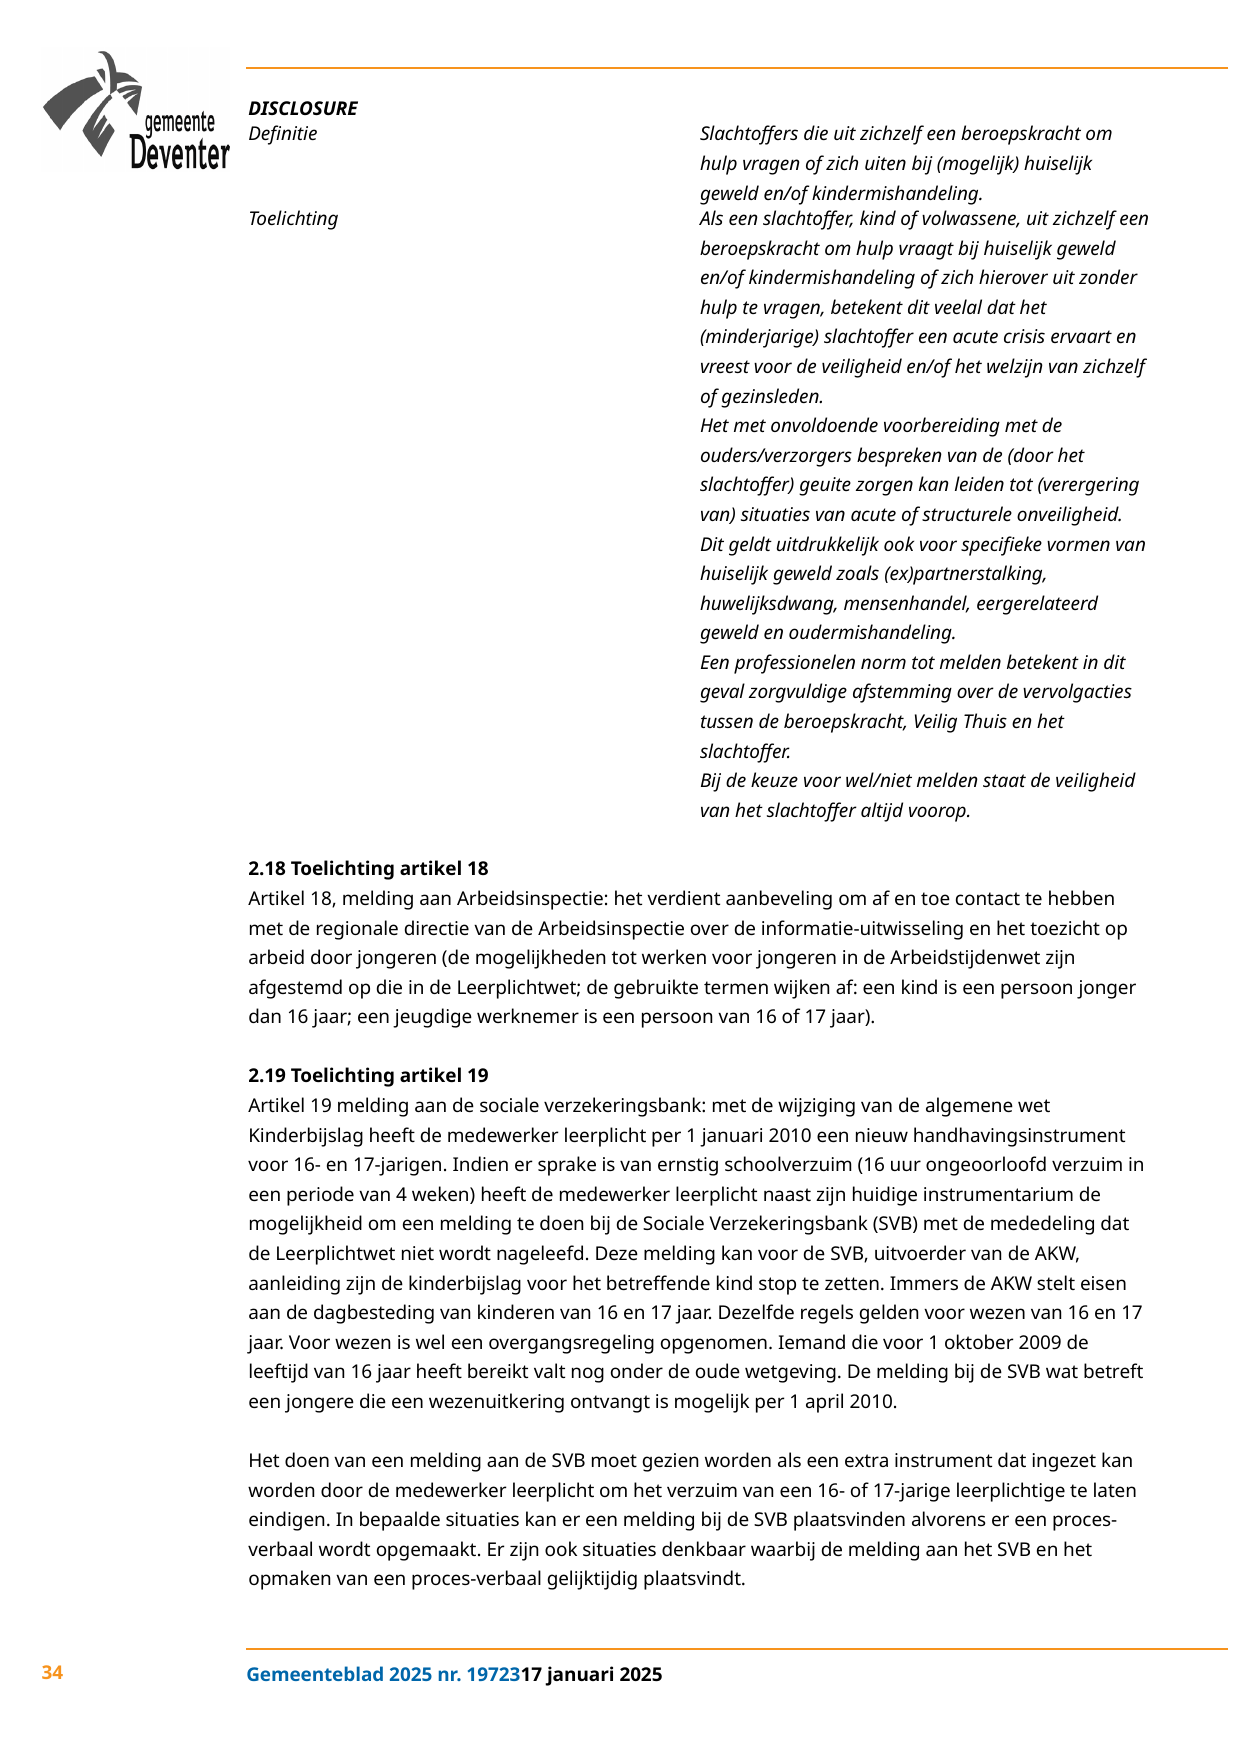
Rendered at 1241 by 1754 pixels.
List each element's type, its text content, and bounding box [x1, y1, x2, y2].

text 2.18 Toelichting artikel 18 [248, 856, 1152, 881]
text 2.19 Toelichting artikel 19 [248, 1063, 1152, 1088]
table_header DISCLOSURE [248, 95, 1152, 121]
table_cell Toelichting [248, 205, 700, 823]
table_cell Als een slachtoffer, kind of volwassene, uit zichzelf een beroepskracht om hulp vraagt bij huiselijk geweld en/of kindermishandeling of zich hierover uit zonder hulp te vragen, betekent dit veelal dat het (minderjarige) slachtoffer een acute crisis ervaart en vreest voor de veiligheid en/of het welzijn van zichzelf of gezinsleden. Het met onvoldoende voorbereiding met de ouders/verzorgers bespreken van de (door het slachtoffer) geuite zorgen kan leiden tot (verergering van) situaties van acute of structurele onveiligheid. Dit geldt uitdrukkelijk ook voor specifieke vormen van huiselijk geweld zoals (ex)partnerstalking, huwelijksdwang, mensenhandel, eergerelateerd geweld en oudermishandeling. Een professionelen norm tot melden betekent in dit geval zorgvuldige afstemming over de vervolgacties tussen de beroepskracht, Veilig Thuis en het slachtoffer. Bij de keuze voor wel/niet melden staat de veiligheid van het slachtoffer altijd voorop. [700, 205, 1152, 823]
text Artikel 18, melding aan Arbeidsinspectie: het verdient aanbeveling om af en toe contact te hebben met de regionale directie van de Arbeidsinspectie over de informatie-uitwisseling en het toezicht op arbeid door jongeren (de mogelijkheden tot werken voor jongeren in de Arbeidstijdenwet zijn afgestemd op die in de Leerplichtwet; de gebruikte termen wijken af: een kind is een persoon jonger dan 16 jaar; een jeugdige werknemer is een persoon van 16 of 17 jaar). [248, 885, 1152, 1029]
table_cell Definitie [248, 121, 700, 205]
table_cell Slachtoffers die uit zichzelf een beroepskracht om hulp vragen of zich uiten bij (mogelijk) huiselijk geweld en/of kindermishandeling. [700, 121, 1152, 205]
text Het doen van een melding aan de SVB moet gezien worden als een extra instrument dat ingezet kan worden door de medewerker leerplicht om het verzuim van een 16- of 17-jarige leerplichtige te laten eindigen. In bepaalde situaties kan er een melding bij de SVB plaatsvinden alvorens er een proces-verbaal wordt opgemaakt. Er zijn ook situaties denkbaar waarbij de melding aan het SVB en het opmaken van een proces-verbaal gelijktijdig plaatsvindt. [248, 1447, 1152, 1591]
text Artikel 19 melding aan de sociale verzekeringsbank: met de wijziging van de algemene wet Kinderbijslag heeft de medewerker leerplicht per 1 januari 2010 een nieuw handhavingsinstrument voor 16- en 17-jarigen. Indien er sprake is van ernstig schoolverzuim (16 uur ongeoorloofd verzuim in een periode van 4 weken) heeft de medewerker leerplicht naast zijn huidige instrumentarium de mogelijkheid om een melding te doen bij de Sociale Verzekeringsbank (SVB) met de mededeling dat de Leerplichtwet niet wordt nageleefd. Deze melding kan voor de SVB, uitvoerder van de AKW, aanleiding zijn de kinderbijslag voor het betreffende kind stop te zetten. Immers de AKW stelt eisen aan de dagbesteding van kinderen van 16 en 17 jaar. Dezelfde regels gelden voor wezen van 16 en 17 jaar. Voor wezen is wel een overgangsregeling opgenomen. Iemand die voor 1 oktober 2009 de leeftijd van 16 jaar heeft bereikt valt nog onder de oude wetgeving. De melding bij de SVB wat betreft een jongere die een wezenuitkering ontvangt is mogelijk per 1 april 2010. [248, 1092, 1152, 1414]
picture [41, 47, 231, 172]
